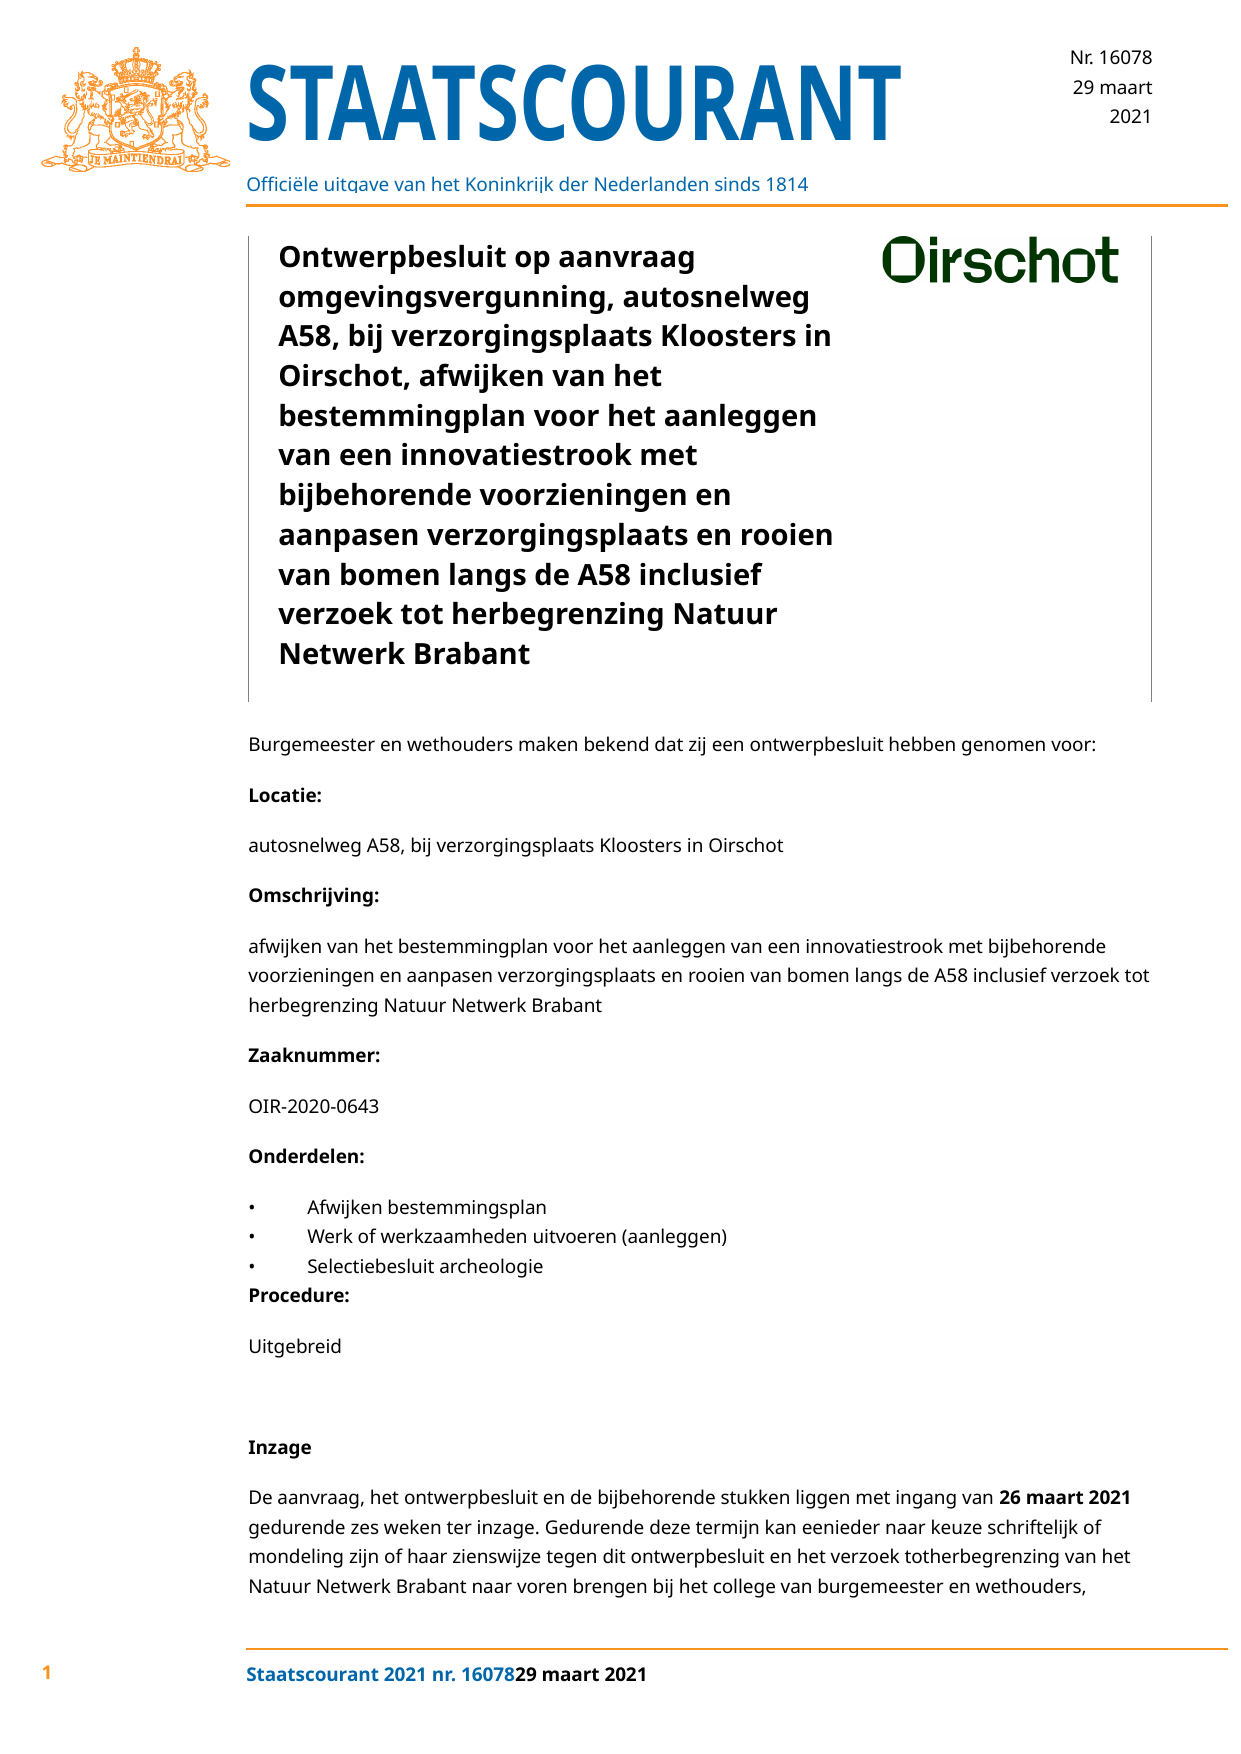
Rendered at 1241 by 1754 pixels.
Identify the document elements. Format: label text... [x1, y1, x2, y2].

text Procedure: [248, 1283, 1152, 1308]
text afwijken van het bestemmingplan voor het aanleggen van een innovatiestrook met bijbehorende voorzieningen en aanpasen verzorgingsplaats en rooien van bomen langs de A58 inclusief verzoek tot herbegrenzing Natuur Netwerk Brabant [248, 933, 1152, 1018]
text Omschrijving: [248, 883, 1152, 908]
text Burgemeester en wethouders maken bekend dat zij een ontwerpbesluit hebben genomen voor: [248, 731, 1152, 757]
list Afwijken bestemmingsplan [248, 1194, 1152, 1220]
text Zaaknummer: [248, 1043, 1152, 1068]
text Onderdelen: [248, 1143, 1152, 1169]
list Werk of werkzaamheden uitvoeren (aanleggen) [248, 1223, 1152, 1249]
text De aanvraag, het ontwerpbesluit en de bijbehorende stukken liggen met ingang van 26 maart 2021 gedurende zes weken ter inzage. Gedurende deze termijn kan eenieder naar keuze schriftelijk of mondeling zijn of haar zienswijze tegen dit ontwerpbesluit en het verzoek totherbegrenzing van het Natuur Netwerk Brabant naar voren brengen bij het college van burgemeester en wethouders, [248, 1484, 1152, 1599]
picture [41, 47, 231, 172]
table_header Ontwerpbesluit op aanvraag omgevingsvergunning, autosnelweg A58, bij verzorgingsplaats Kloosters in Oirschot, afwijken van het bestemmingplan voor het aanleggen van een innovatiestrook met bijbehorende voorzieningen en aanpasen verzorgingsplaats en rooien van bomen langs de A58 inclusief verzoek tot herbegrenzing Natuur Netwerk Brabant [249, 236, 850, 702]
list Selectiebesluit archeologie [248, 1253, 1152, 1279]
text Locatie: [248, 782, 1152, 808]
table_header [850, 236, 1151, 702]
text Uitgebreid [248, 1333, 1152, 1359]
text OIR-2020-0643 [248, 1093, 1152, 1119]
text Inzage [248, 1434, 1152, 1460]
picture [882, 236, 1119, 283]
text autosnelweg A58, bij verzorgingsplaats Kloosters in Oirschot [248, 832, 1152, 858]
